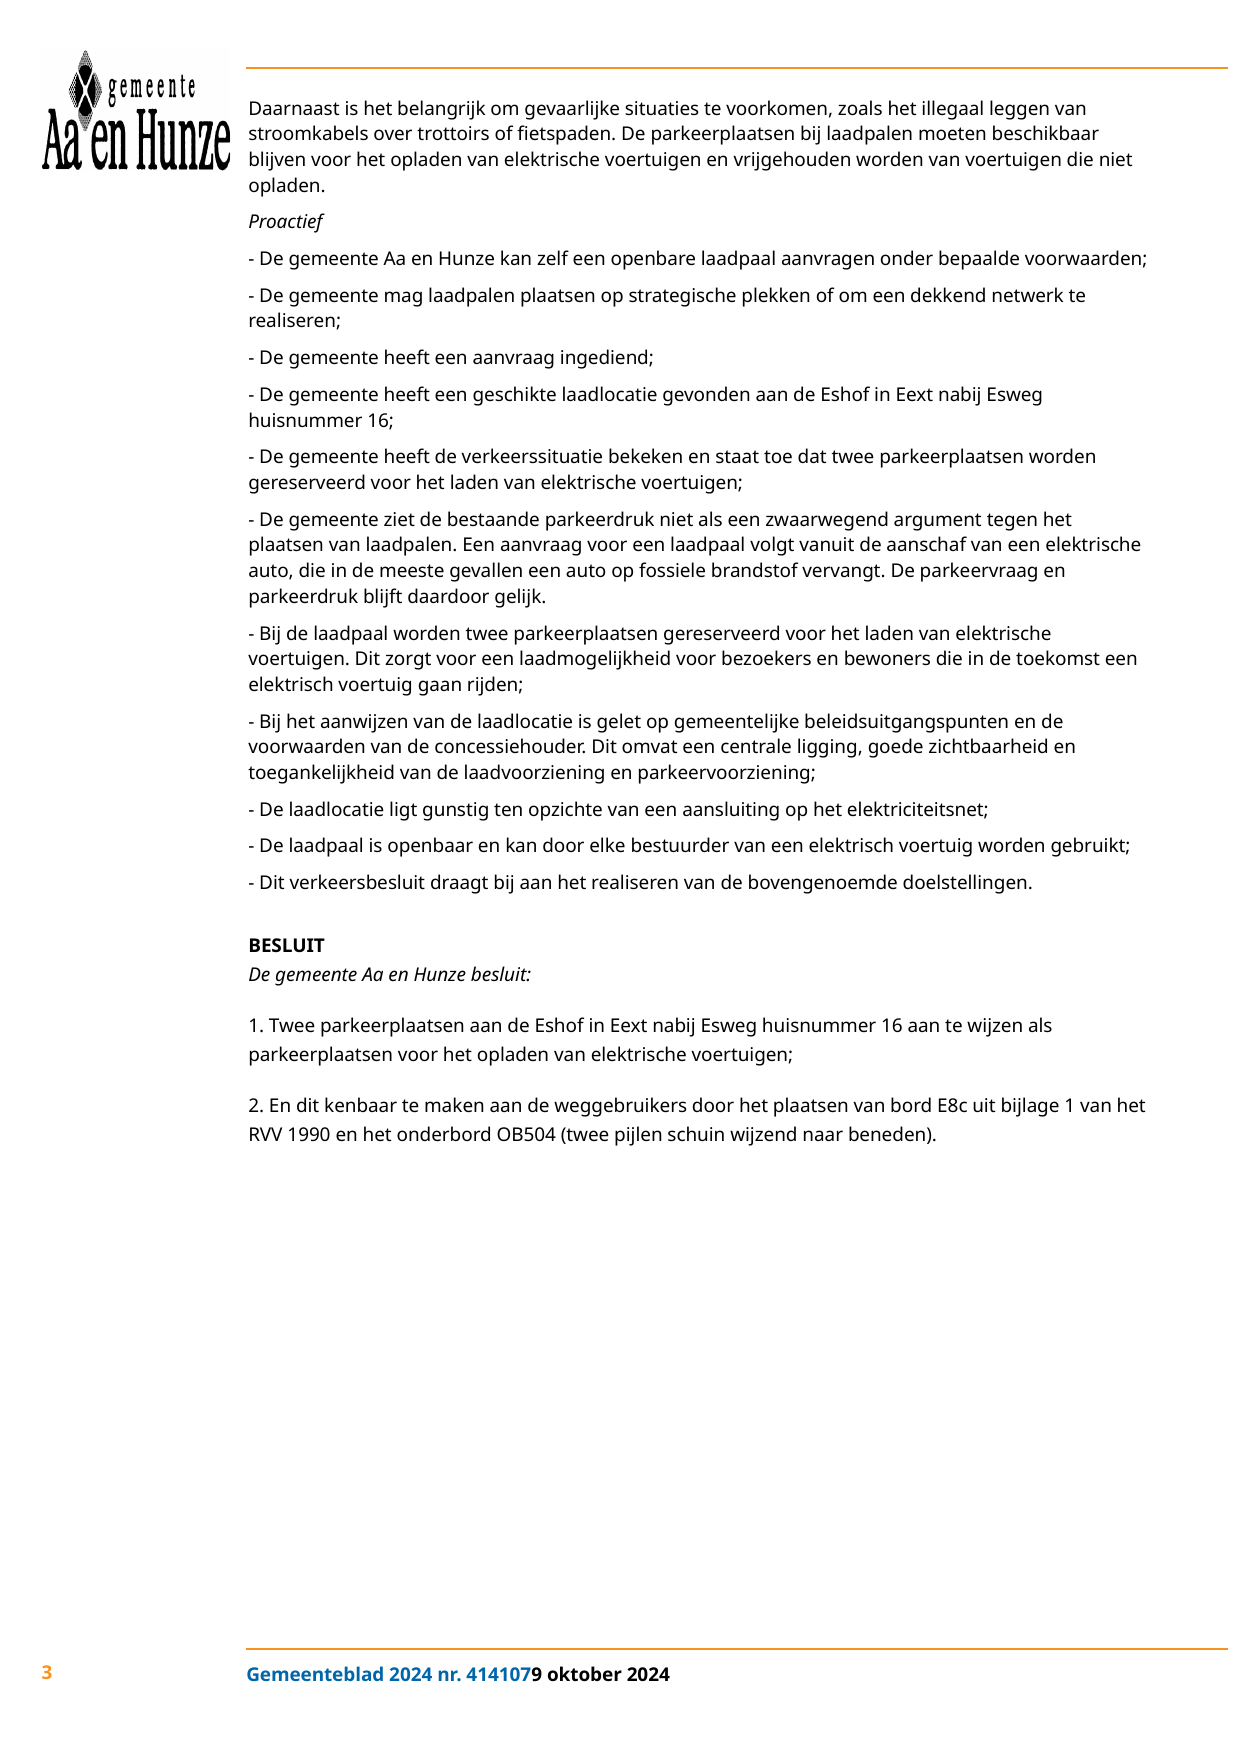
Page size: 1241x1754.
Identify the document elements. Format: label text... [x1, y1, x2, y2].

text BESLUIT [248, 932, 1152, 958]
text - De gemeente heeft een aanvraag ingediend; [248, 344, 1152, 370]
text - De gemeente ziet de bestaande parkeerdruk niet als een zwaarwegend argument tegen het plaatsen van laadpalen. Een aanvraag voor een laadpaal volgt vanuit de aanschaf van een elektrische auto, die in de meeste gevallen een auto op fossiele brandstof vervangt. De parkeervraag en parkeerdruk blijft daardoor gelijk. [248, 506, 1152, 609]
text - De laadpaal is openbaar en kan door elke bestuurder van een elektrisch voertuig worden gebruikt; [248, 833, 1152, 858]
text - Bij het aanwijzen van de laadlocatie is gelet op gemeentelijke beleidsuitgangspunten en de voorwaarden van de concessiehouder. Dit omvat een centrale ligging, goede zichtbaarheid en toegankelijkheid van de laadvoorziening en parkeervoorziening; [248, 708, 1152, 785]
text Daarnaast is het belangrijk om gevaarlijke situaties te voorkomen, zoals het illegaal leggen van stroomkabels over trottoirs of fietspaden. De parkeerplaatsen bij laadpalen moeten beschikbaar blijven voor het opladen van elektrische voertuigen en vrijgehouden worden van voertuigen die niet opladen. [248, 95, 1152, 198]
text - De laadlocatie ligt gunstig ten opzichte van een aansluiting op het elektriciteitsnet; [248, 796, 1152, 822]
text 2. En dit kenbaar te maken aan de weggebruikers door het plaatsen van bord E8c uit bijlage 1 van het RVV 1990 en het onderbord OB504 (twee pijlen schuin wijzend naar beneden). [248, 1092, 1152, 1147]
text - De gemeente mag laadpalen plaatsen op strategische plekken of om een dekkend netwerk te realiseren; [248, 282, 1152, 333]
text Proactief [248, 209, 1152, 234]
text - Dit verkeersbesluit draagt bij aan het realiseren van de bovengenoemde doelstellingen. [248, 869, 1152, 895]
text - De gemeente heeft een geschikte laadlocatie gevonden aan de Eshof in Eext nabij Esweg huisnummer 16; [248, 381, 1152, 432]
text - De gemeente heeft de verkeerssituatie bekeken en staat toe dat twee parkeerplaatsen worden gereserveerd voor het laden van elektrische voertuigen; [248, 443, 1152, 495]
text De gemeente Aa en Hunze besluit: [248, 962, 1152, 987]
text - Bij de laadpaal worden twee parkeerplaatsen gereserveerd voor het laden van elektrische voertuigen. Dit zorgt voor een laadmogelijkheid voor bezoekers en bewoners die in de toekomst een elektrisch voertuig gaan rijden; [248, 620, 1152, 697]
text 1. Twee parkeerplaatsen aan de Eshof in Eext nabij Esweg huisnummer 16 aan te wijzen als parkeerplaatsen voor het opladen van elektrische voertuigen; [248, 1012, 1152, 1067]
picture [41, 47, 231, 172]
text - De gemeente Aa en Hunze kan zelf een openbare laadpaal aanvragen onder bepaalde voorwaarden; [248, 245, 1152, 271]
